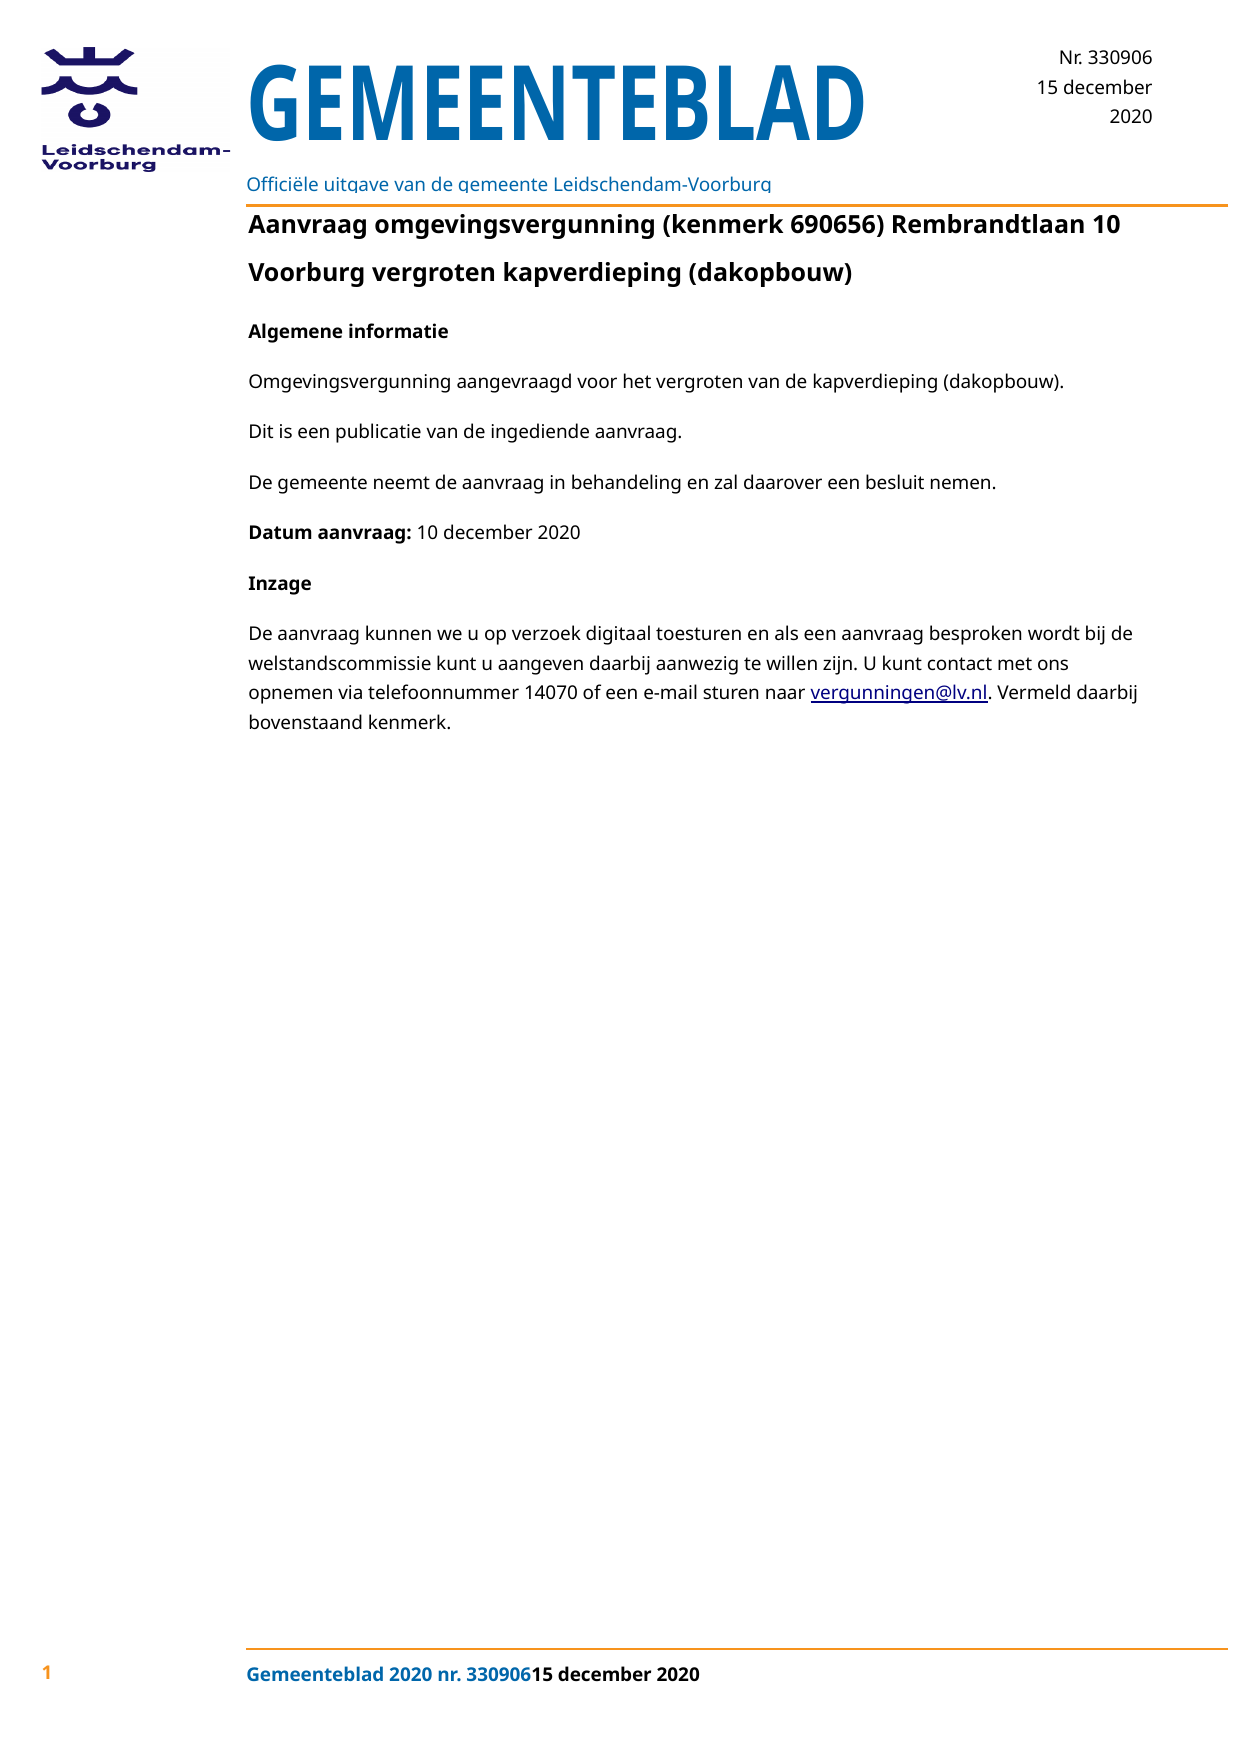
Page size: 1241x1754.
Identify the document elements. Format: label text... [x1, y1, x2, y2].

picture [41, 47, 231, 172]
text Inzage [248, 570, 1152, 596]
text Datum aanvraag: 10 december 2020 [248, 519, 1152, 545]
text De gemeente neemt de aanvraag in behandeling en zal daarover een besluit nemen. [248, 469, 1152, 495]
text De aanvraag kunnen we u op verzoek digitaal toesturen en als een aanvraag besproken wordt bij de welstandscommissie kunt u aangeven daarbij aanwezig te willen zijn. U kunt contact met ons opnemen via telefoonnummer 14070 of een e-mail sturen naar vergunningen@lv.nl. Vermeld daarbij bovenstaand kenmerk. [248, 620, 1152, 735]
text Algemene informatie [248, 318, 1152, 344]
text Omgevingsvergunning aangevraagd voor het vergroten van de kapverdieping (dakopbouw). [248, 368, 1152, 394]
text Dit is een publicatie van de ingediende aanvraag. [248, 419, 1152, 444]
text Aanvraag omgevingsvergunning (kenmerk 690656) Rembrandtlaan 10 Voorburg vergroten kapverdieping (dakopbouw) [248, 207, 1152, 288]
